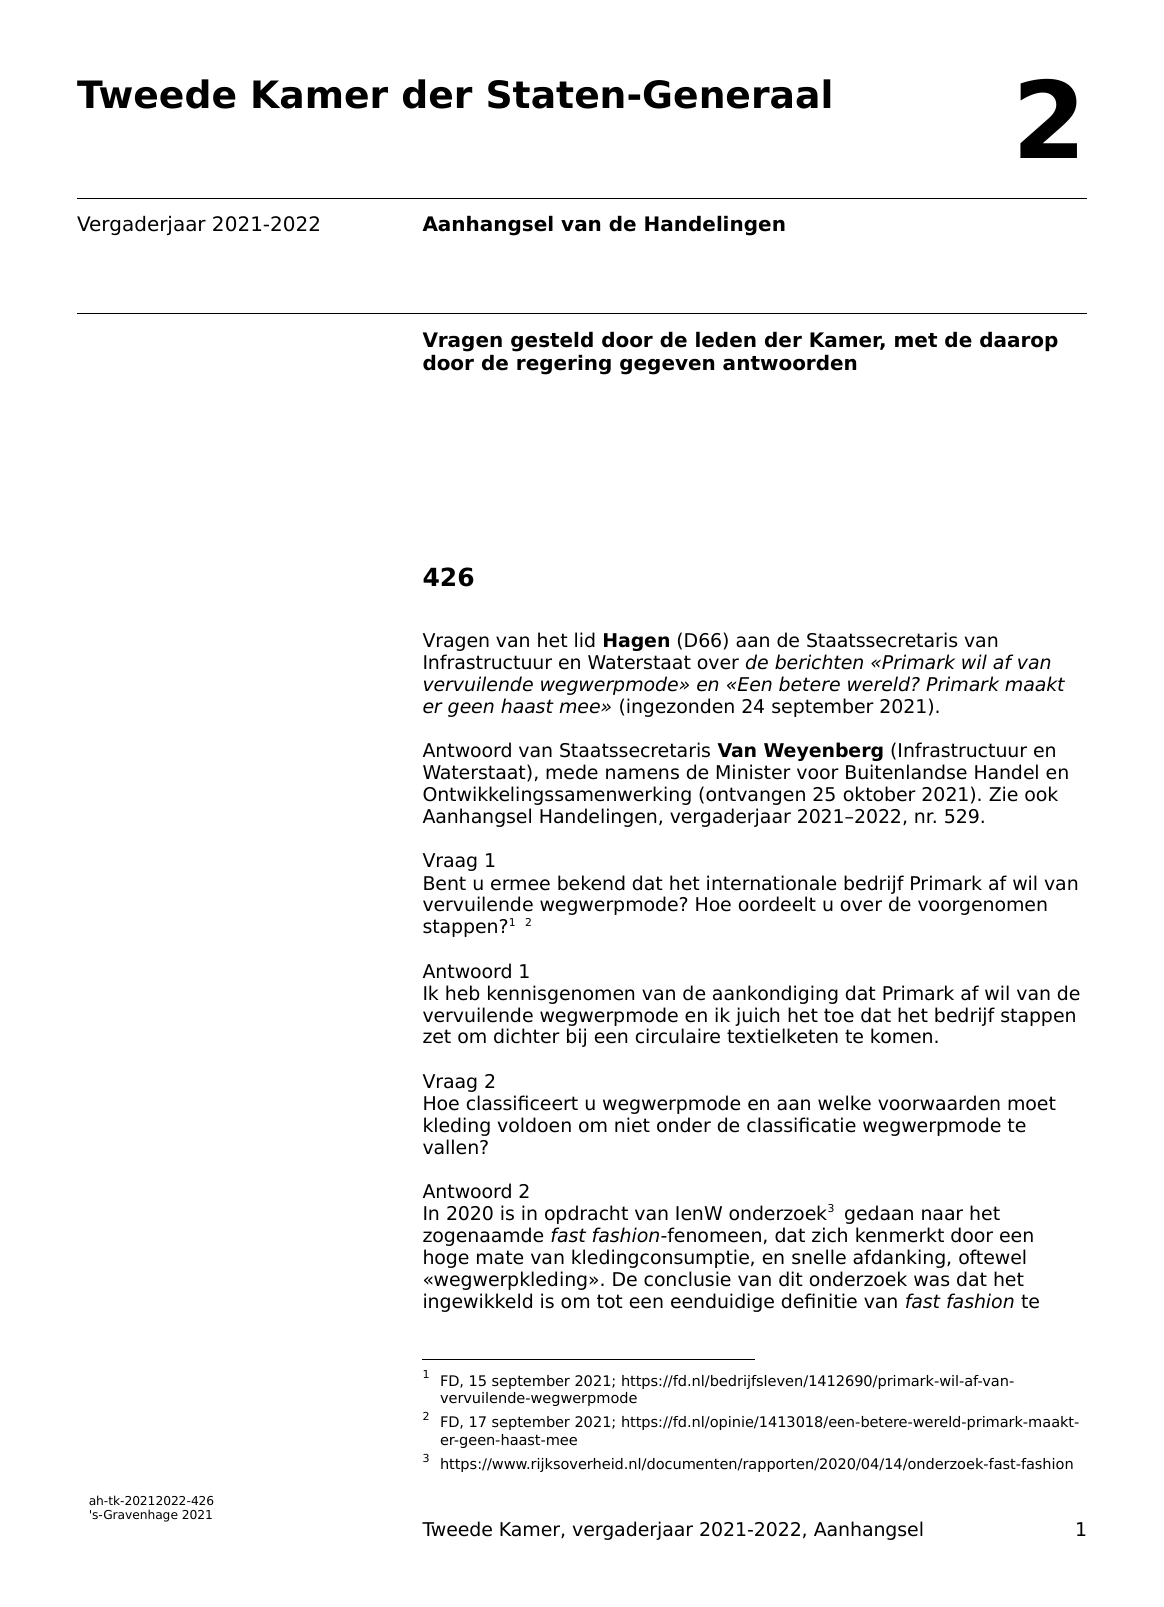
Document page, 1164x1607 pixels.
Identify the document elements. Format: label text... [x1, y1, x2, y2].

text Vraag 1 [422, 850, 1087, 872]
text Bent u ermee bekend dat het internationale bedrijf Primark af wil van vervuilende wegwerpmode? Hoe oordeelt u over de voorgenomen stappen? [422, 872, 1087, 938]
text 426 [422, 563, 1087, 592]
text https://www.rijksoverheid.nl/documenten/rapporten/2020/04/14/onderzoek-fast-fashion [422, 1452, 1087, 1474]
text Vragen van het lid Hagen (D66) aan de Staatssecretaris van Infrastructuur en Waterstaat over de berichten «Primark wil af van vervuilende wegwerpmode» en «Een betere wereld? Primark maakt er geen haast mee» (ingezonden 24 september 2021). [422, 630, 1087, 718]
text Antwoord 2 [422, 1181, 1087, 1203]
table_header Tweede Kamer der Staten-Generaal [77, 59, 886, 198]
table_cell Aanhangsel van de Handelingen [422, 199, 1087, 313]
text In 2020 is in opdracht van IenW onderzoek gedaan naar het zogenaamde fast fashion-fenomeen, dat zich kenmerkt door een hoge mate van kledingconsumptie, en snelle afdanking, oftewel «wegwerpkleding». De conclusie van dit onderzoek was dat het ingewikkeld is om tot een eenduidige definitie van fast fashion te [422, 1203, 1087, 1313]
table_cell Vergaderjaar 2021-2022 [77, 199, 422, 313]
text Vraag 2 [422, 1071, 1087, 1093]
text FD, 17 september 2021; https://fd.nl/opinie/1413018/een-betere-wereld-primark-maakt-er-geen-haast-mee [422, 1410, 1087, 1449]
table_cell Vragen gesteld door de leden der Kamer, met de daarop door de regering gegeven antwoorden [422, 314, 1087, 375]
text FD, 15 september 2021; https://fd.nl/bedrijfsleven/1412690/primark-wil-af-van-vervuilende-wegwerpmode [422, 1368, 1087, 1407]
text Ik heb kennisgenomen van de aankondiging dat Primark af wil van de vervuilende wegwerpmode en ik juich het toe dat het bedrijf stappen zet om dichter bij een circulaire textielketen te komen. [422, 982, 1087, 1048]
table_header 2 [886, 59, 1087, 198]
text Antwoord 1 [422, 961, 1087, 982]
text Antwoord van Staatssecretaris Van Weyenberg (Infrastructuur en Waterstaat), mede namens de Minister voor Buitenlandse Handel en Ontwikkelingssamenwerking (ontvangen 25 oktober 2021). Zie ook Aanhangsel Handelingen, vergaderjaar 2021–2022, nr. 529. [422, 740, 1087, 828]
table_cell [77, 314, 422, 375]
text Hoe classificeert u wegwerpmode en aan welke voorwaarden moet kleding voldoen om niet onder de classificatie wegwerpmode te vallen? [422, 1093, 1087, 1158]
text ah-tk-20212022-426 [88, 1494, 323, 1508]
text 's-Gravenhage 2021 [88, 1508, 323, 1522]
